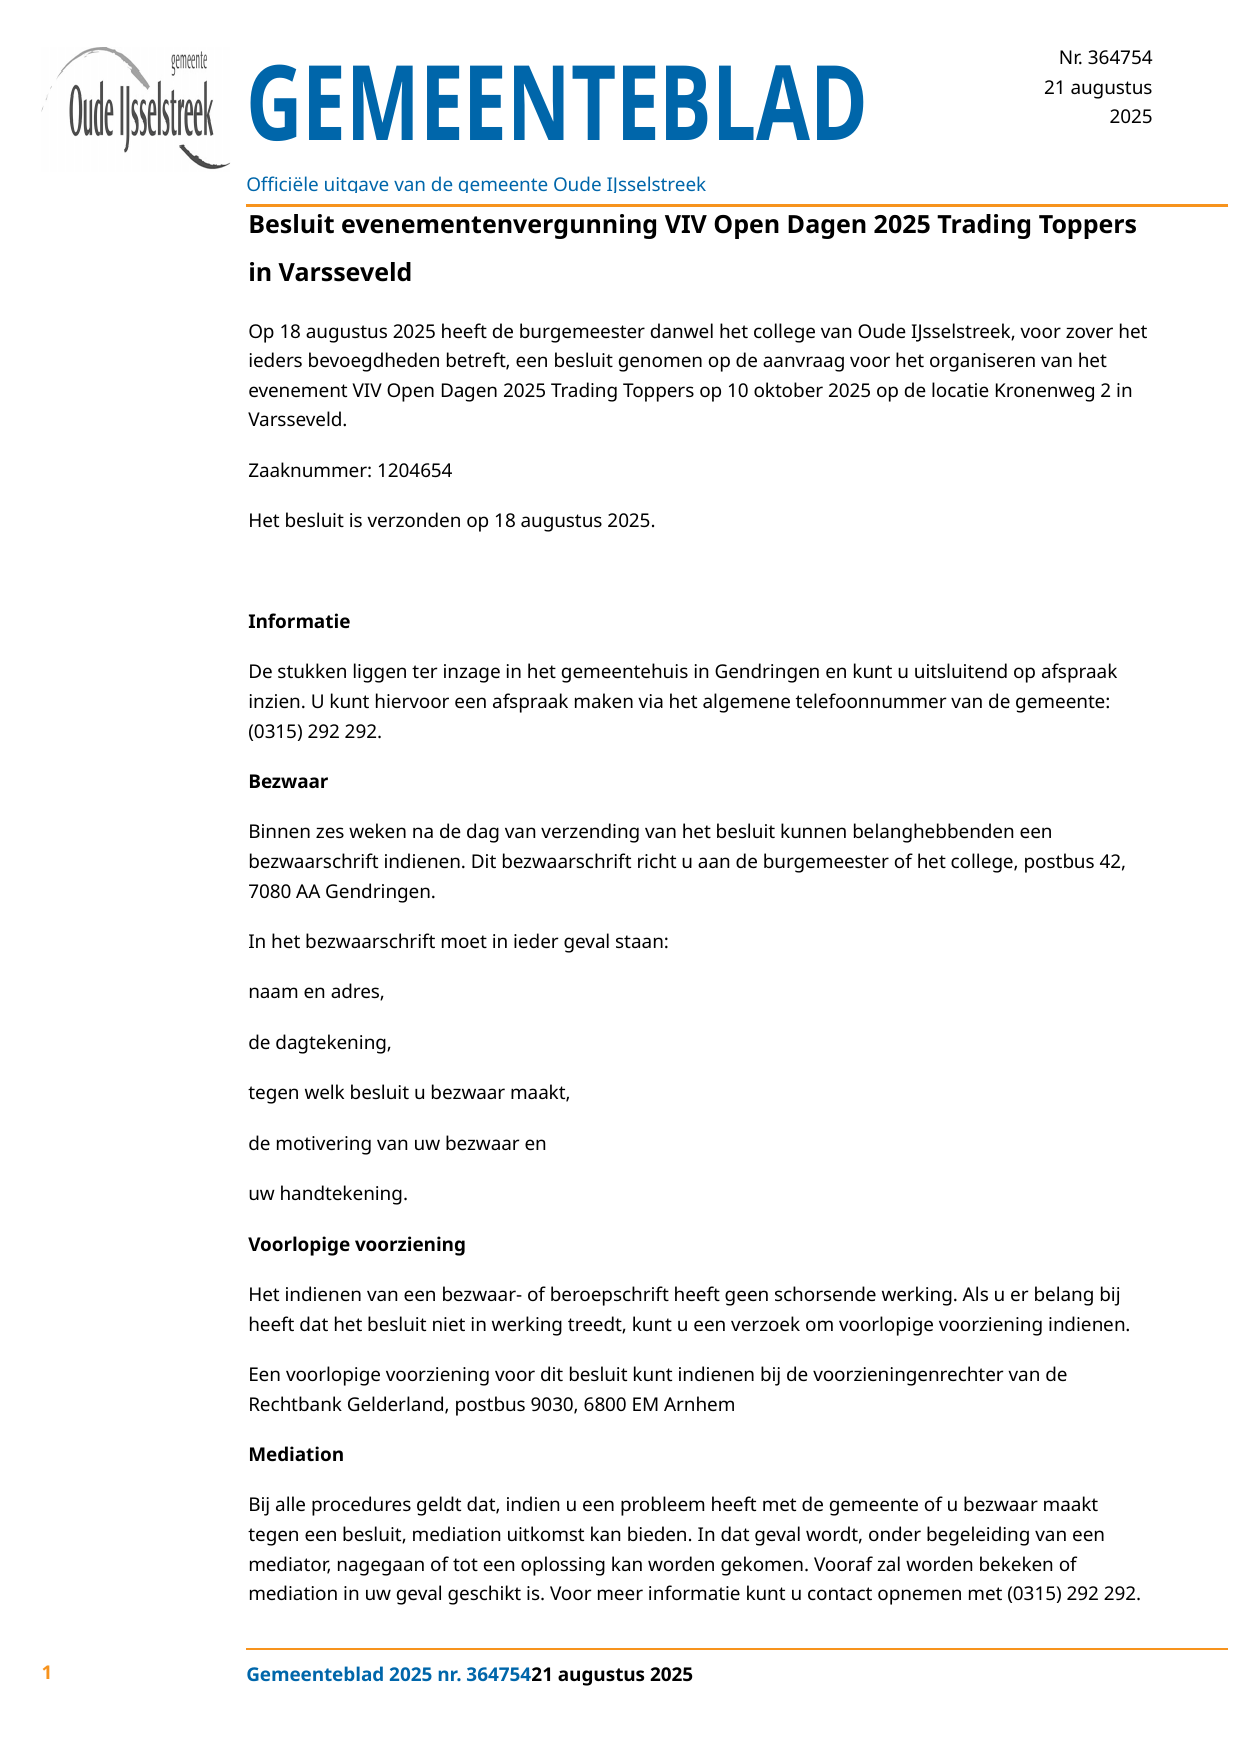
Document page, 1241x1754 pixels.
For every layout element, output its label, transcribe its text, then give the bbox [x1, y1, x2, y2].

text de motivering van uw bezwaar en [248, 1130, 1152, 1156]
text Voorlopige voorziening [248, 1231, 1152, 1257]
text Het indienen van een bezwaar- of beroepschrift heeft geen schorsende werking. Als u er belang bij heeft dat het besluit niet in werking treedt, kunt u een verzoek om voorlopige voorziening indienen. [248, 1281, 1152, 1337]
text In het bezwaarschrift moet in ieder geval staan: [248, 928, 1152, 954]
text Een voorlopige voorziening voor dit besluit kunt indienen bij de voorzieningenrechter van de Rechtbank Gelderland, postbus 9030, 6800 EM Arnhem [248, 1361, 1152, 1417]
text de dagtekening, [248, 1029, 1152, 1055]
text Het besluit is verzonden op 18 augustus 2025. [248, 507, 1152, 533]
text Informatie [248, 608, 1152, 634]
text tegen welk besluit u bezwaar maakt, [248, 1079, 1152, 1105]
text Mediation [248, 1441, 1152, 1467]
text naam en adres, [248, 979, 1152, 1004]
text Zaaknummer: 1204654 [248, 457, 1152, 483]
text Binnen zes weken na de dag van verzending van het besluit kunnen belanghebbenden een bezwaarschrift indienen. Dit bezwaarschrift richt u aan de burgemeester of het college, postbus 42, 7080 AA Gendringen. [248, 819, 1152, 904]
text uw handtekening. [248, 1180, 1152, 1206]
picture [41, 47, 231, 172]
text Op 18 augustus 2025 heeft de burgemeester danwel het college van Oude IJsselstreek, voor zover het ieders bevoegdheden betreft, een besluit genomen op de aanvraag voor het organiseren van het evenement VIV Open Dagen 2025 Trading Toppers op 10 oktober 2025 op de locatie Kronenweg 2 in Varsseveld. [248, 318, 1152, 432]
text Besluit evenementenvergunning VIV Open Dagen 2025 Trading Toppers in Varsseveld [248, 207, 1152, 288]
text De stukken liggen ter inzage in het gemeentehuis in Gendringen en kunt u uitsluitend op afspraak inzien. U kunt hiervoor een afspraak maken via het algemene telefoonnummer van de gemeente: (0315) 292 292. [248, 659, 1152, 744]
text Bezwaar [248, 768, 1152, 794]
text Bij alle procedures geldt dat, indien u een probleem heeft met de gemeente of u bezwaar maakt tegen een besluit, mediation uitkomst kan bieden. In dat geval wordt, onder begeleiding van een mediator, nagegaan of tot een oplossing kan worden gekomen. Vooraf zal worden bekeken of mediation in uw geval geschikt is. Voor meer informatie kunt u contact opnemen met (0315) 292 292. [248, 1492, 1152, 1606]
